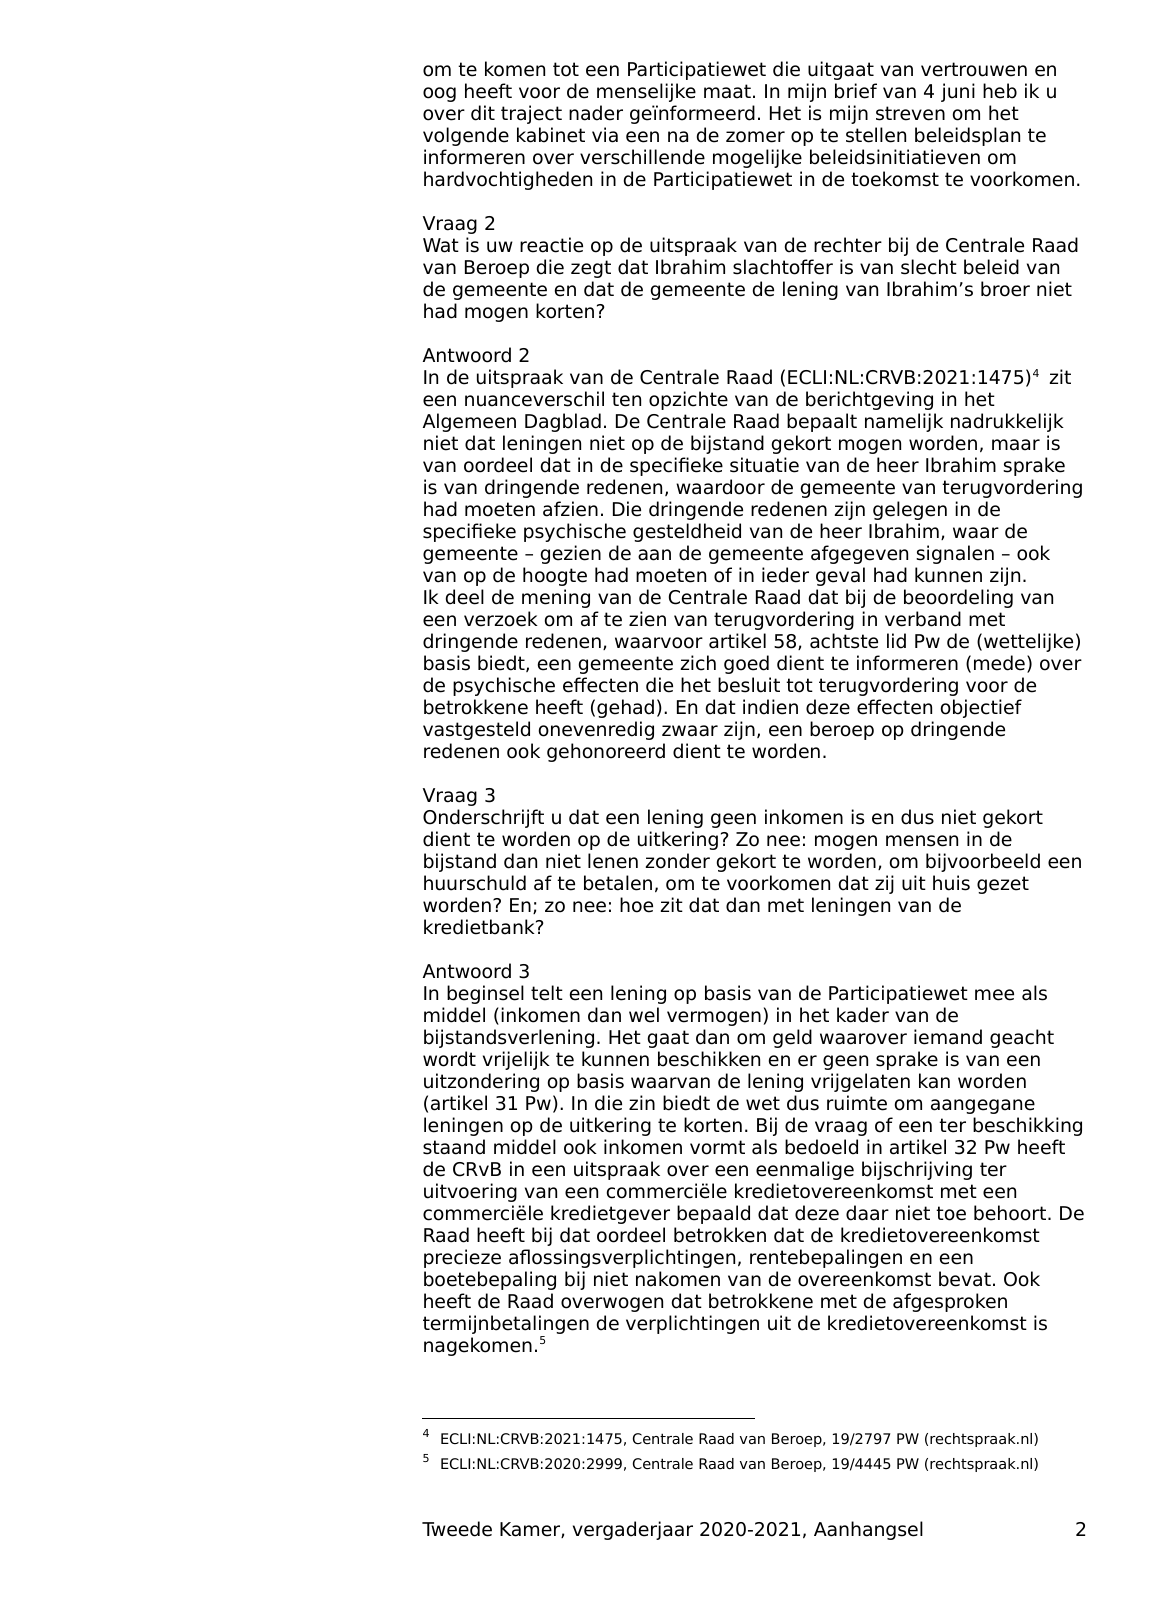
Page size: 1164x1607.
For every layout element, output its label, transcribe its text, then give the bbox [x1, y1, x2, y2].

text Antwoord 3 [422, 961, 1087, 983]
text ECLI:NL:CRVB:2020:2999, Centrale Raad van Beroep, 19/4445 PW (rechtspraak.nl) [422, 1452, 1087, 1474]
text Vraag 3 [422, 785, 1087, 807]
text In de uitspraak van de Centrale Raad (ECLI:NL:CRVB:2021:1475) zit een nuanceverschil ten opzichte van de berichtgeving in het Algemeen Dagblad. De Centrale Raad bepaalt namelijk nadrukkelijk niet dat leningen niet op de bijstand gekort mogen worden, maar is van oordeel dat in de specifieke situatie van de heer Ibrahim sprake is van dringende redenen, waardoor de gemeente van terugvordering had moeten afzien. Die dringende redenen zijn gelegen in de specifieke psychische gesteldheid van de heer Ibrahim, waar de gemeente – gezien de aan de gemeente afgegeven signalen – ook van op de hoogte had moeten of in ieder geval had kunnen zijn. [422, 367, 1087, 587]
text Antwoord 2 [422, 345, 1087, 367]
text Onderschrijft u dat een lening geen inkomen is en dus niet gekort dient te worden op de uitkering? Zo nee: mogen mensen in de bijstand dan niet lenen zonder gekort te worden, om bijvoorbeeld een huurschuld af te betalen, om te voorkomen dat zij uit huis gezet worden? En; zo nee: hoe zit dat dan met leningen van de kredietbank? [422, 807, 1087, 939]
text om te komen tot een Participatiewet die uitgaat van vertrouwen en oog heeft voor de menselijke maat. In mijn brief van 4 juni heb ik u over dit traject nader geïnformeerd. Het is mijn streven om het volgende kabinet via een na de zomer op te stellen beleidsplan te informeren over verschillende mogelijke beleidsinitiatieven om hardvochtigheden in de Participatiewet in de toekomst te voorkomen. [422, 59, 1087, 191]
text ECLI:NL:CRVB:2021:1475, Centrale Raad van Beroep, 19/2797 PW (rechtspraak.nl) [422, 1427, 1087, 1449]
text Wat is uw reactie op de uitspraak van de rechter bij de Centrale Raad van Beroep die zegt dat Ibrahim slachtoffer is van slecht beleid van de gemeente en dat de gemeente de lening van Ibrahim’s broer niet had mogen korten? [422, 235, 1087, 323]
text Ik deel de mening van de Centrale Raad dat bij de beoordeling van een verzoek om af te zien van terugvordering in verband met dringende redenen, waarvoor artikel 58, achtste lid Pw de (wettelijke) basis biedt, een gemeente zich goed dient te informeren (mede) over de psychische effecten die het besluit tot terugvordering voor de betrokkene heeft (gehad). En dat indien deze effecten objectief vastgesteld onevenredig zwaar zijn, een beroep op dringende redenen ook gehonoreerd dient te worden. [422, 587, 1087, 763]
text In beginsel telt een lening op basis van de Participatiewet mee als middel (inkomen dan wel vermogen) in het kader van de bijstandsverlening. Het gaat dan om geld waarover iemand geacht wordt vrijelijk te kunnen beschikken en er geen sprake is van een uitzondering op basis waarvan de lening vrijgelaten kan worden (artikel 31 Pw). In die zin biedt de wet dus ruimte om aangegane leningen op de uitkering te korten. Bij de vraag of een ter beschikking staand middel ook inkomen vormt als bedoeld in artikel 32 Pw heeft de CRvB in een uitspraak over een eenmalige bijschrijving ter uitvoering van een commerciële kredietovereenkomst met een commerciële kredietgever bepaald dat deze daar niet toe behoort. De Raad heeft bij dat oordeel betrokken dat de kredietovereenkomst precieze aflossingsverplichtingen, rentebepalingen en een boetebepaling bij niet nakomen van de overeenkomst bevat. Ook heeft de Raad overwogen dat betrokkene met de afgesproken termijnbetalingen de verplichtingen uit de kredietovereenkomst is nagekomen. [422, 983, 1087, 1357]
text Vraag 2 [422, 213, 1087, 235]
